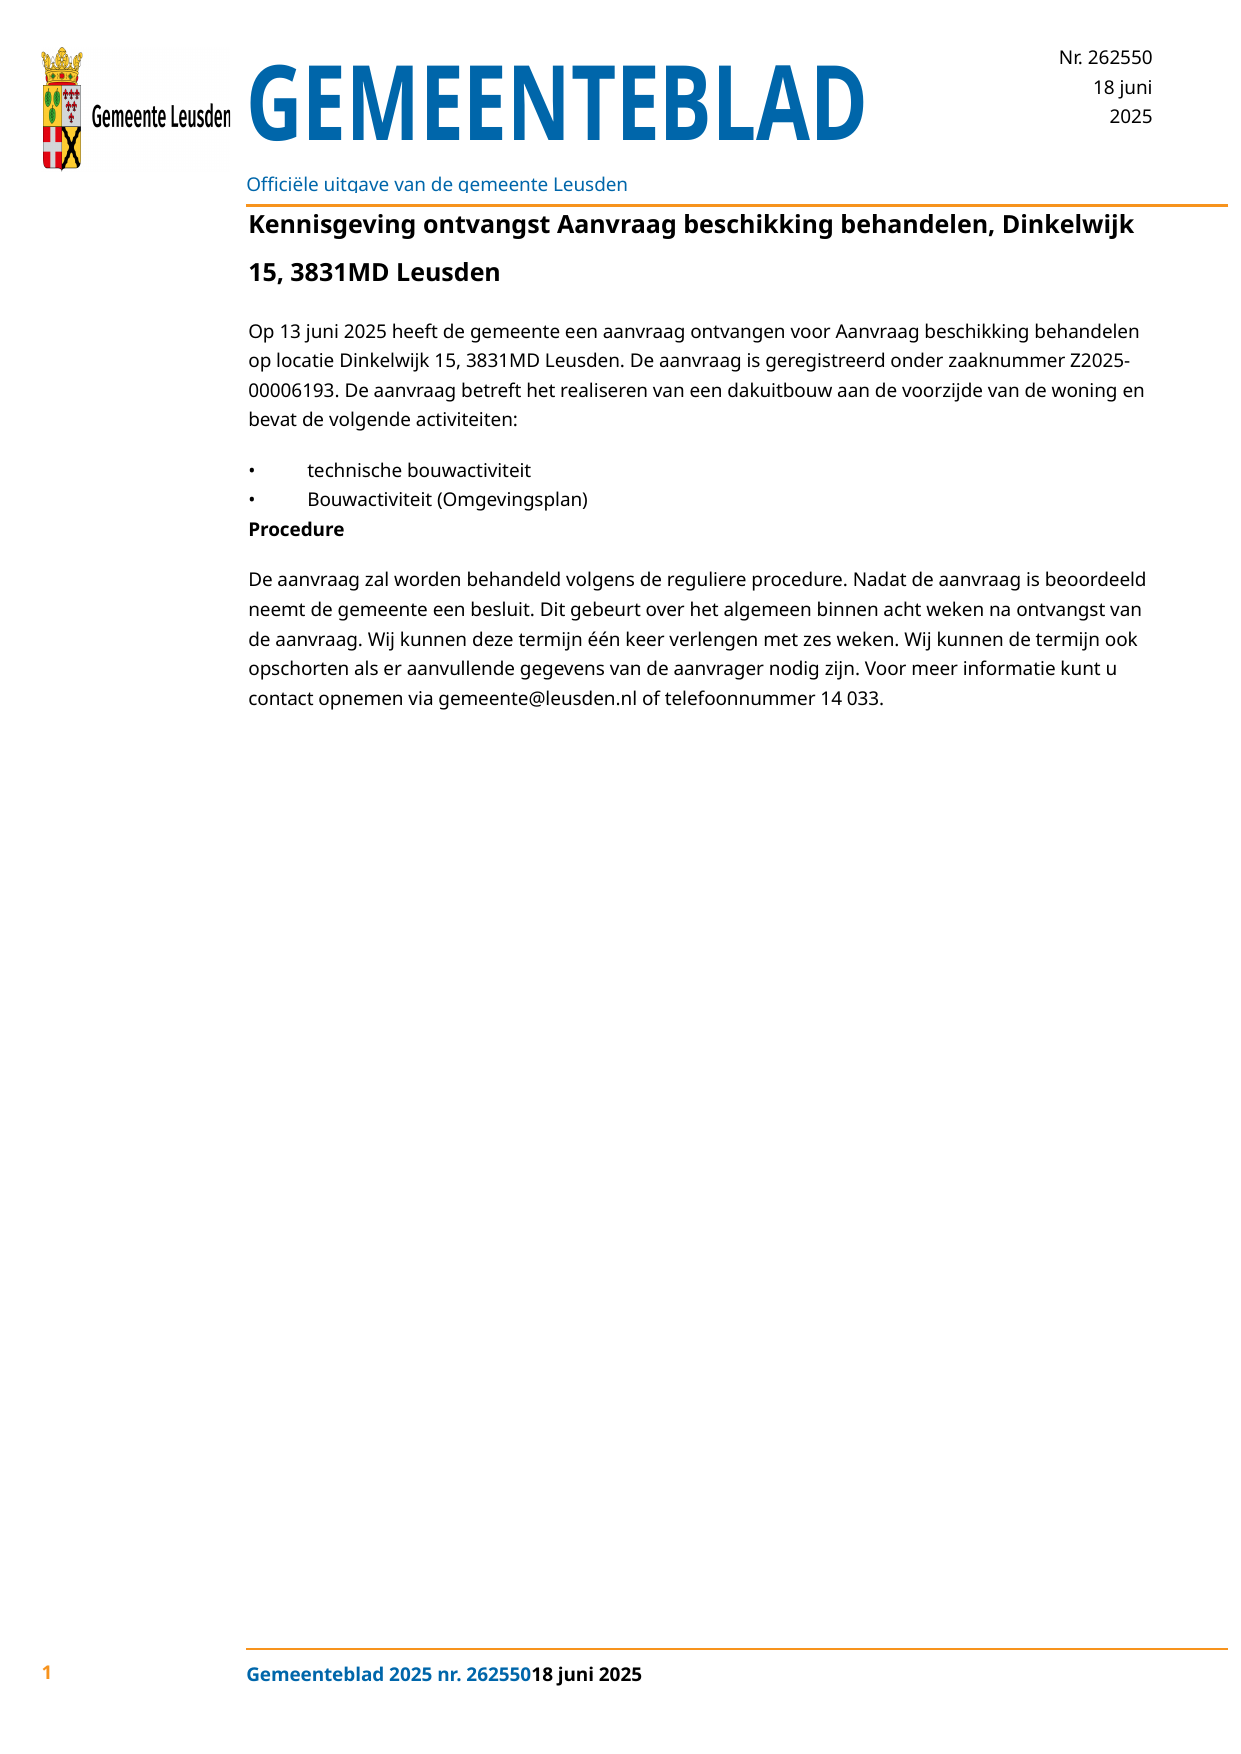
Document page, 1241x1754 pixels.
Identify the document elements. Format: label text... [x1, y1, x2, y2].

text Procedure [248, 516, 1152, 542]
text Kennisgeving ontvangst Aanvraag beschikking behandelen, Dinkelwijk 15, 3831MD Leusden [248, 207, 1152, 288]
text De aanvraag zal worden behandeld volgens de reguliere procedure. Nadat de aanvraag is beoordeeld neemt de gemeente een besluit. Dit gebeurt over het algemeen binnen acht weken na ontvangst van de aanvraag. Wij kunnen deze termijn één keer verlengen met zes weken. Wij kunnen de termijn ook opschorten als er aanvullende gegevens van de aanvrager nodig zijn. Voor meer informatie kunt u contact opnemen via gemeente@leusden.nl of telefoonnummer 14 033. [248, 567, 1152, 711]
list technische bouwactiviteit [248, 457, 1152, 483]
text Op 13 juni 2025 heeft de gemeente een aanvraag ontvangen voor Aanvraag beschikking behandelen op locatie Dinkelwijk 15, 3831MD Leusden. De aanvraag is geregistreerd onder zaaknummer Z2025-00006193. De aanvraag betreft het realiseren van een dakuitbouw aan de voorzijde van de woning en bevat de volgende activiteiten: [248, 318, 1152, 432]
picture [41, 47, 231, 172]
list Bouwactiviteit (Omgevingsplan) [248, 487, 1152, 512]
